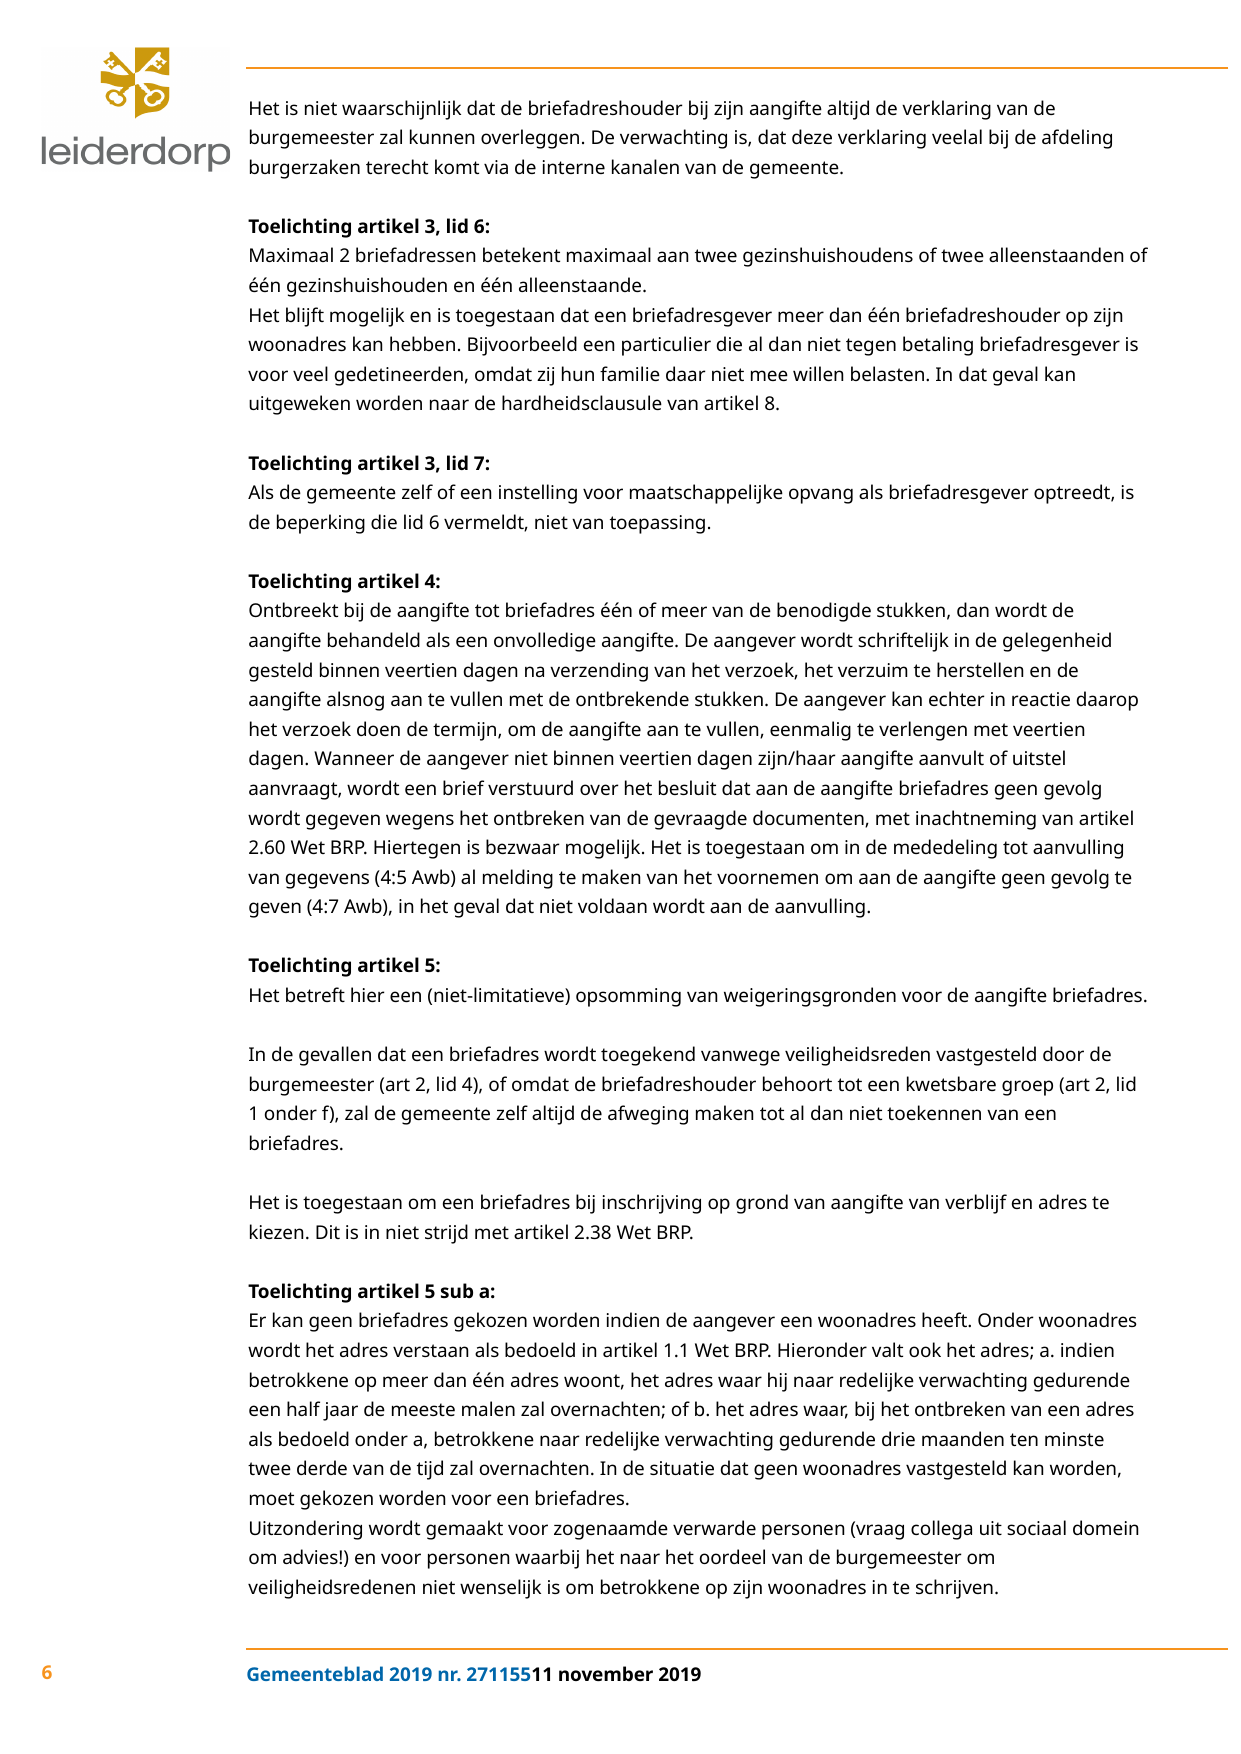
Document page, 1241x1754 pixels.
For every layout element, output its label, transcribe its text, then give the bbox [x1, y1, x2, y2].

text Ontbreekt bij de aangifte tot briefadres één of meer van de benodigde stukken, dan wordt de aangifte behandeld als een onvolledige aangifte. De aangever wordt schriftelijk in de gelegenheid gesteld binnen veertien dagen na verzending van het verzoek, het verzuim te herstellen en de aangifte alsnog aan te vullen met de ontbrekende stukken. De aangever kan echter in reactie daarop het verzoek doen de termijn, om de aangifte aan te vullen, eenmalig te verlengen met veertien dagen. Wanneer de aangever niet binnen veertien dagen zijn/haar aangifte aanvult of uitstel aanvraagt, wordt een brief verstuurd over het besluit dat aan de aangifte briefadres geen gevolg wordt gegeven wegens het ontbreken van de gevraagde documenten, met inachtneming van artikel 2.60 Wet BRP. Hiertegen is bezwaar mogelijk. Het is toegestaan om in de mededeling tot aanvulling van gegevens (4:5 Awb) al melding te maken van het voornemen om aan de aangifte geen gevolg te geven (4:7 Awb), in het geval dat niet voldaan wordt aan de aanvulling. [248, 598, 1152, 919]
text Toelichting artikel 3, lid 7: [248, 450, 1152, 476]
text Uitzondering wordt gemaakt voor zogenaamde verwarde personen (vraag collega uit sociaal domein om advies!) en voor personen waarbij het naar het oordeel van de burgemeester om veiligheidsredenen niet wenselijk is om betrokkene op zijn woonadres in te schrijven. [248, 1515, 1152, 1600]
text Er kan geen briefadres gekozen worden indien de aangever een woonadres heeft. Onder woonadres wordt het adres verstaan als bedoeld in artikel 1.1 Wet BRP. Hieronder valt ook het adres; a. indien betrokkene op meer dan één adres woont, het adres waar hij naar redelijke verwachting gedurende een half jaar de meeste malen zal overnachten; of b. het adres waar, bij het ontbreken van een adres als bedoeld onder a, betrokkene naar redelijke verwachting gedurende drie maanden ten minste twee derde van de tijd zal overnachten. In de situatie dat geen woonadres vastgesteld kan worden, moet gekozen worden voor een briefadres. [248, 1308, 1152, 1511]
picture [41, 47, 231, 172]
text Het betreft hier een (niet-limitatieve) opsomming van weigeringsgronden voor de aangifte briefadres. [248, 982, 1152, 1008]
text Het blijft mogelijk en is toegestaan dat een briefadresgever meer dan één briefadreshouder op zijn woonadres kan hebben. Bijvoorbeeld een particulier die al dan niet tegen betaling briefadresgever is voor veel gedetineerden, omdat zij hun familie daar niet mee willen belasten. In dat geval kan uitgeweken worden naar de hardheidsclausule van artikel 8. [248, 302, 1152, 416]
text Toelichting artikel 4: [248, 568, 1152, 594]
text Toelichting artikel 3, lid 6: [248, 213, 1152, 239]
text Maximaal 2 briefadressen betekent maximaal aan twee gezinshuishoudens of twee alleenstaanden of één gezinshuishouden en één alleenstaande. [248, 243, 1152, 298]
text Toelichting artikel 5: [248, 953, 1152, 978]
text Het is niet waarschijnlijk dat de briefadreshouder bij zijn aangifte altijd de verklaring van de burgemeester zal kunnen overleggen. De verwachting is, dat deze verklaring veelal bij de afdeling burgerzaken terecht komt via de interne kanalen van de gemeente. [248, 95, 1152, 180]
text Als de gemeente zelf of een instelling voor maatschappelijke opvang als briefadresgever optreedt, is de beperking die lid 6 vermeldt, niet van toepassing. [248, 479, 1152, 535]
text Het is toegestaan om een briefadres bij inschrijving op grond van aangifte van verblijf en adres te kiezen. Dit is in niet strijd met artikel 2.38 Wet BRP. [248, 1189, 1152, 1245]
text Toelichting artikel 5 sub a: [248, 1278, 1152, 1304]
text In de gevallen dat een briefadres wordt toegekend vanwege veiligheidsreden vastgesteld door de burgemeester (art 2, lid 4), of omdat de briefadreshouder behoort tot een kwetsbare groep (art 2, lid 1 onder f), zal de gemeente zelf altijd de afweging maken tot al dan niet toekennen van een briefadres. [248, 1041, 1152, 1156]
